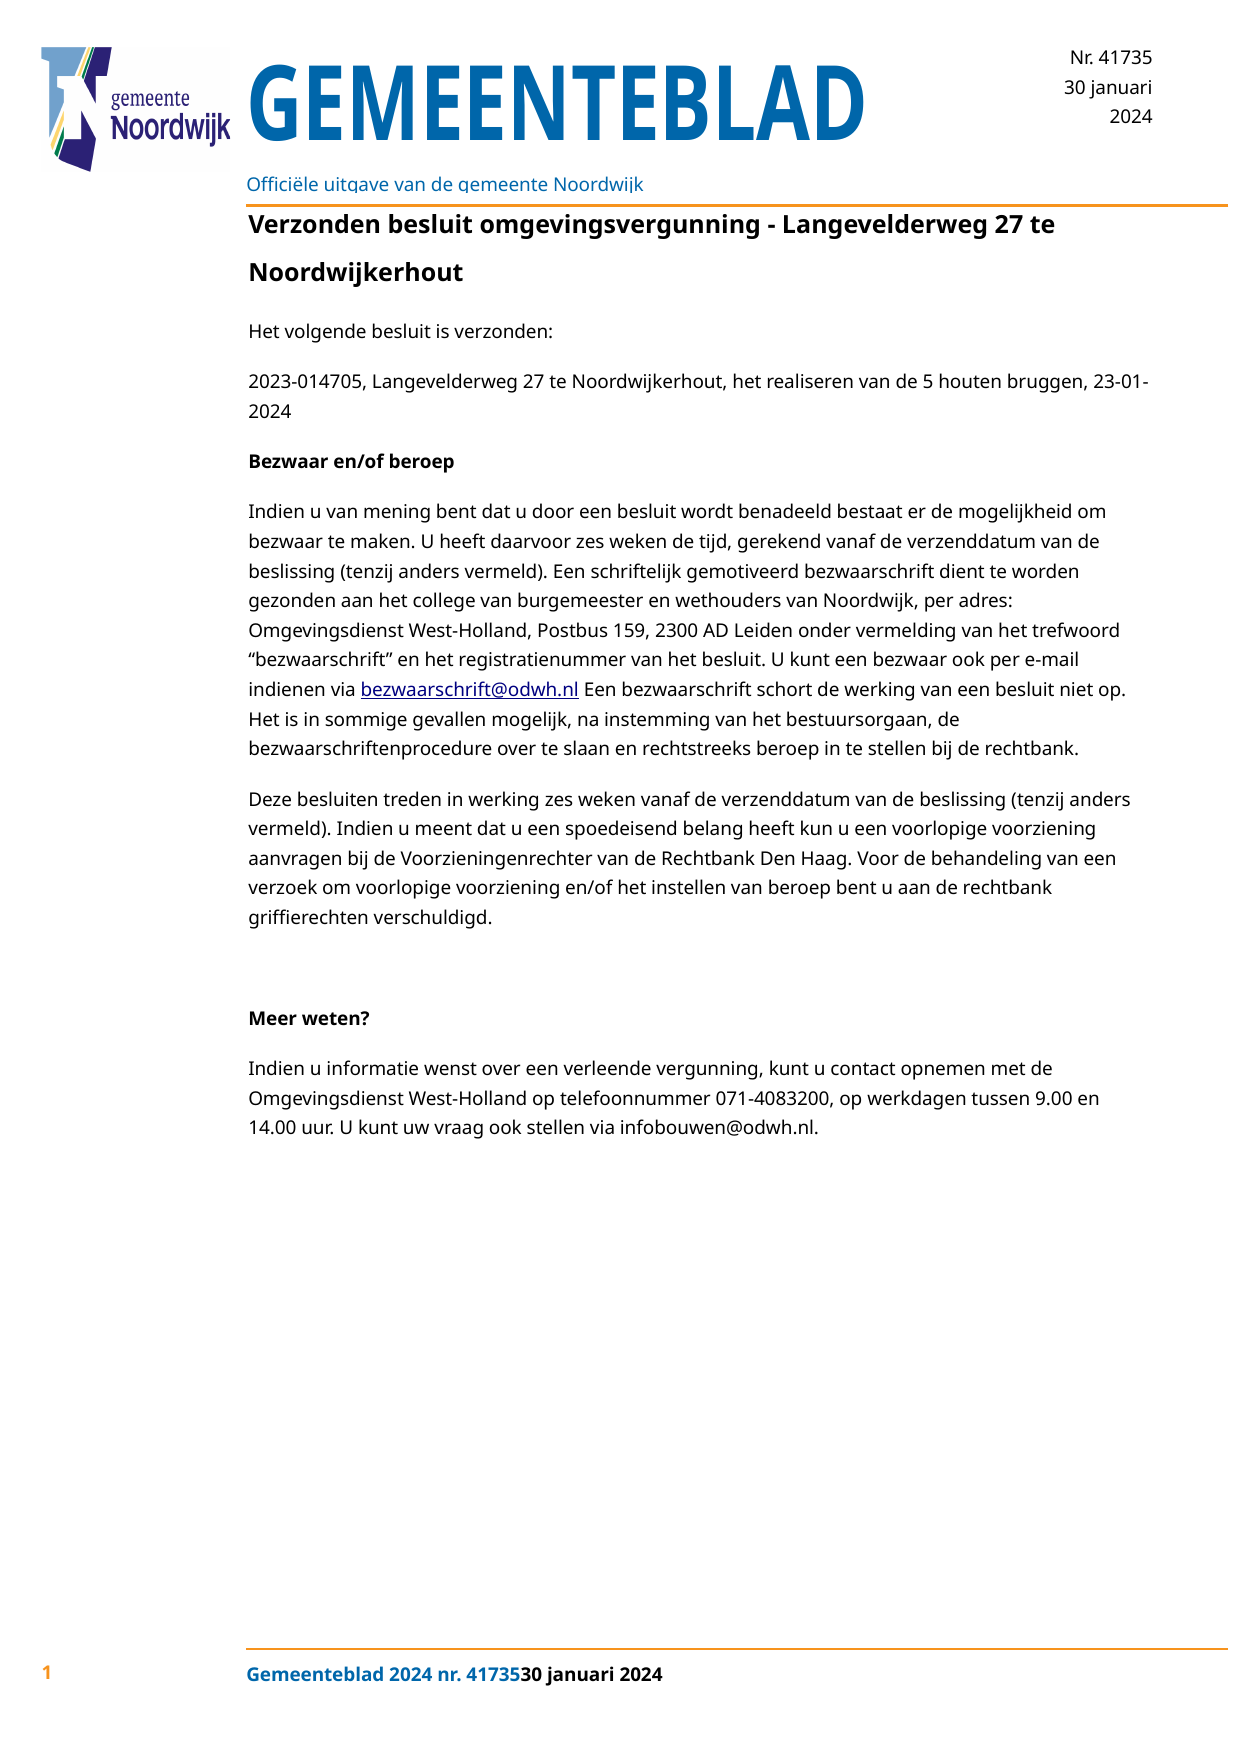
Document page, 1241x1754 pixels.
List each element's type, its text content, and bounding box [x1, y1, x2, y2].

text Bezwaar en/of beroep [248, 448, 1152, 474]
text Deze besluiten treden in werking zes weken vanaf de verzenddatum van de beslissing (tenzij anders vermeld). Indien u meent dat u een spoedeisend belang heeft kun u een voorlopige voorziening aanvragen bij de Voorzieningenrechter van de Rechtbank Den Haag. Voor de behandeling van een verzoek om voorlopige voorziening en/of het instellen van beroep bent u aan de rechtbank griffierechten verschuldigd. [248, 786, 1152, 930]
text 2023-014705, Langevelderweg 27 te Noordwijkerhout, het realiseren van de 5 houten bruggen, 23-01-2024 [248, 368, 1152, 424]
text Het volgende besluit is verzonden: [248, 318, 1152, 344]
text Meer weten? [248, 1005, 1152, 1031]
text Indien u van mening bent dat u door een besluit wordt benadeeld bestaat er de mogelijkheid om bezwaar te maken. U heeft daarvoor zes weken de tijd, gerekend vanaf de verzenddatum van de beslissing (tenzij anders vermeld). Een schriftelijk gemotiveerd bezwaarschrift dient te worden gezonden aan het college van burgemeester en wethouders van Noordwijk, per adres: Omgevingsdienst West-Holland, Postbus 159, 2300 AD Leiden onder vermelding van het trefwoord “bezwaarschrift” en het registratienummer van het besluit. U kunt een bezwaar ook per e-mail indienen via bezwaarschrift@odwh.nl Een bezwaarschrift schort de werking van een besluit niet op. Het is in sommige gevallen mogelijk, na instemming van het bestuursorgaan, de bezwaarschriftenprocedure over te slaan en rechtstreeks beroep in te stellen bij de rechtbank. [248, 499, 1152, 761]
picture [41, 47, 231, 172]
text Indien u informatie wenst over een verleende vergunning, kunt u contact opnemen met de Omgevingsdienst West-Holland op telefoonnummer 071-4083200, op werkdagen tussen 9.00 en 14.00 uur. U kunt uw vraag ook stellen via infobouwen@odwh.nl. [248, 1055, 1152, 1140]
text Verzonden besluit omgevingsvergunning - Langevelderweg 27 te Noordwijkerhout [248, 207, 1152, 288]
